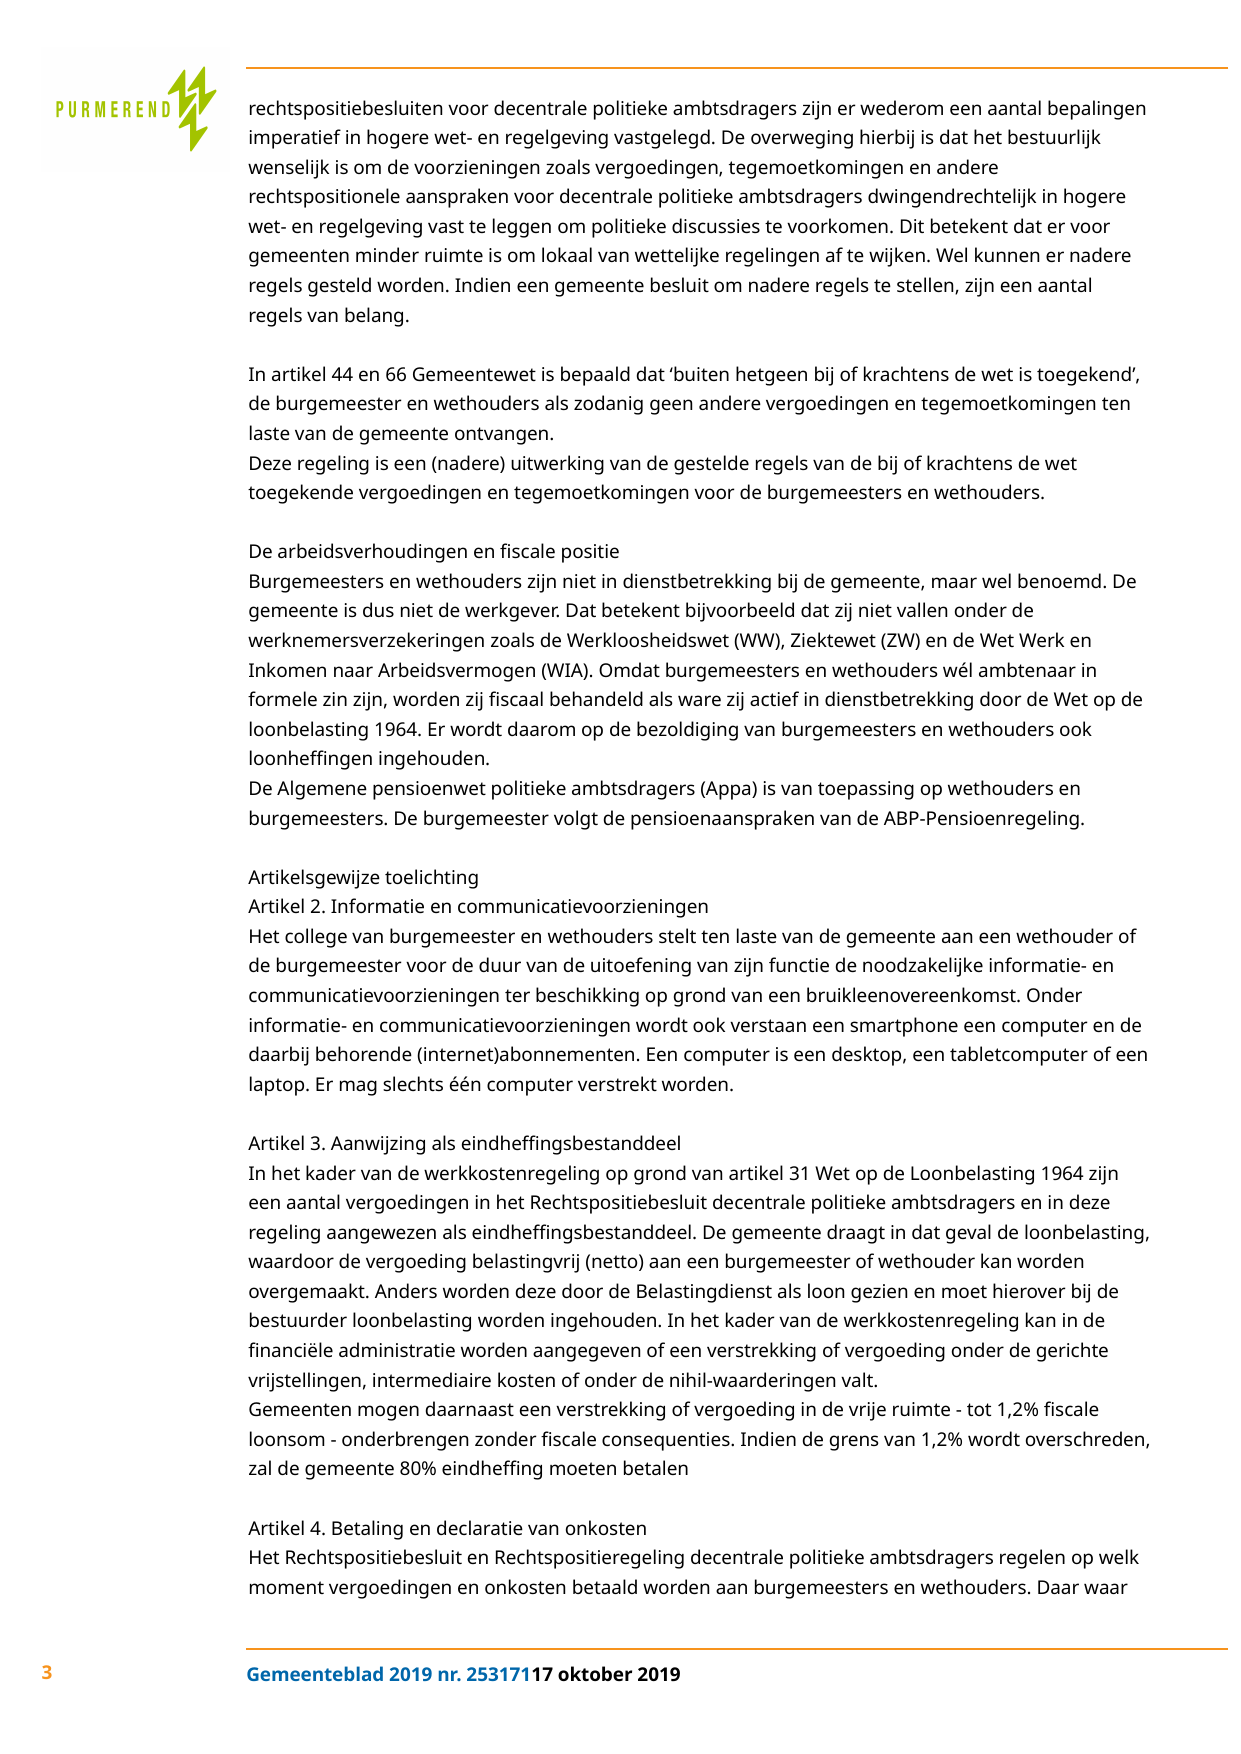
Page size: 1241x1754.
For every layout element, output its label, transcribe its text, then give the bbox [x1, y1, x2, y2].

text Deze regeling is een (nadere) uitwerking van de gestelde regels van de bij of krachtens de wet toegekende vergoedingen en tegemoetkomingen voor de burgemeesters en wethouders. [248, 450, 1152, 505]
text De Algemene pensioenwet politieke ambtsdragers (Appa) is van toepassing op wethouders en burgemeesters. De burgemeester volgt de pensioenaanspraken van de ABP-Pensioenregeling. [248, 775, 1152, 831]
text Burgemeesters en wethouders zijn niet in dienstbetrekking bij de gemeente, maar wel benoemd. De gemeente is dus niet de werkgever. Dat betekent bijvoorbeeld dat zij niet vallen onder de werknemersverzekeringen zoals de Werkloosheidswet (WW), Ziektewet (ZW) en de Wet Werk en Inkomen naar Arbeidsvermogen (WIA). Omdat burgemeesters en wethouders wél ambtenaar in formele zin zijn, worden zij fiscaal behandeld als ware zij actief in dienstbetrekking door de Wet op de loonbelasting 1964. Er wordt daarom op de bezoldiging van burgemeesters en wethouders ook loonheffingen ingehouden. [248, 568, 1152, 771]
text Gemeenten mogen daarnaast een verstrekking of vergoeding in de vrije ruimte - tot 1,2% fiscale loonsom - onderbrengen zonder fiscale consequenties. Indien de grens van 1,2% wordt overschreden, zal de gemeente 80% eindheffing moeten betalen [248, 1396, 1152, 1481]
text Het college van burgemeester en wethouders stelt ten laste van de gemeente aan een wethouder of de burgemeester voor de duur van de uitoefening van zijn functie de noodzakelijke informatie- en communicatievoorzieningen ter beschikking op grond van een bruikleenovereenkomst. Onder informatie- en communicatievoorzieningen wordt ook verstaan een smartphone een computer en de daarbij behorende (internet)abonnementen. Een computer is een desktop, een tabletcomputer of een laptop. Er mag slechts één computer verstrekt worden. [248, 923, 1152, 1097]
picture [41, 47, 231, 172]
text In het kader van de werkkostenregeling op grond van artikel 31 Wet op de Loonbelasting 1964 zijn een aantal vergoedingen in het Rechtspositiebesluit decentrale politieke ambtsdragers en in deze regeling aangewezen als eindheffingsbestanddeel. De gemeente draagt in dat geval de loonbelasting, waardoor de vergoeding belastingvrij (netto) aan een burgemeester of wethouder kan worden overgemaakt. Anders worden deze door de Belastingdienst als loon gezien en moet hierover bij de bestuurder loonbelasting worden ingehouden. In het kader van de werkkostenregeling kan in de financiële administratie worden aangegeven of een verstrekking of vergoeding onder de gerichte vrijstellingen, intermediaire kosten of onder de nihil-waarderingen valt. [248, 1160, 1152, 1393]
text Artikelsgewijze toelichting [248, 864, 1152, 890]
text De arbeidsverhoudingen en fiscale positie [248, 538, 1152, 564]
text rechtspositiebesluiten voor decentrale politieke ambtsdragers zijn er wederom een aantal bepalingen imperatief in hogere wet- en regelgeving vastgelegd. De overweging hierbij is dat het bestuurlijk wenselijk is om de voorzieningen zoals vergoedingen, tegemoetkomingen en andere rechtspositionele aanspraken voor decentrale politieke ambtsdragers dwingendrechtelijk in hogere wet- en regelgeving vast te leggen om politieke discussies te voorkomen. Dit betekent dat er voor gemeenten minder ruimte is om lokaal van wettelijke regelingen af te wijken. Wel kunnen er nadere regels gesteld worden. Indien een gemeente besluit om nadere regels te stellen, zijn een aantal regels van belang. [248, 95, 1152, 328]
text Artikel 4. Betaling en declaratie van onkosten [248, 1515, 1152, 1541]
text Het Rechtspositiebesluit en Rechtspositieregeling decentrale politieke ambtsdragers regelen op welk moment vergoedingen en onkosten betaald worden aan burgemeesters en wethouders. Daar waar [248, 1544, 1152, 1600]
text Artikel 2. Informatie en communicatievoorzieningen [248, 893, 1152, 919]
text Artikel 3. Aanwijzing als eindheffingsbestanddeel [248, 1130, 1152, 1156]
text In artikel 44 en 66 Gemeentewet is bepaald dat ‘buiten hetgeen bij of krachtens de wet is toegekend’, de burgemeester en wethouders als zodanig geen andere vergoedingen en tegemoetkomingen ten laste van de gemeente ontvangen. [248, 361, 1152, 446]
